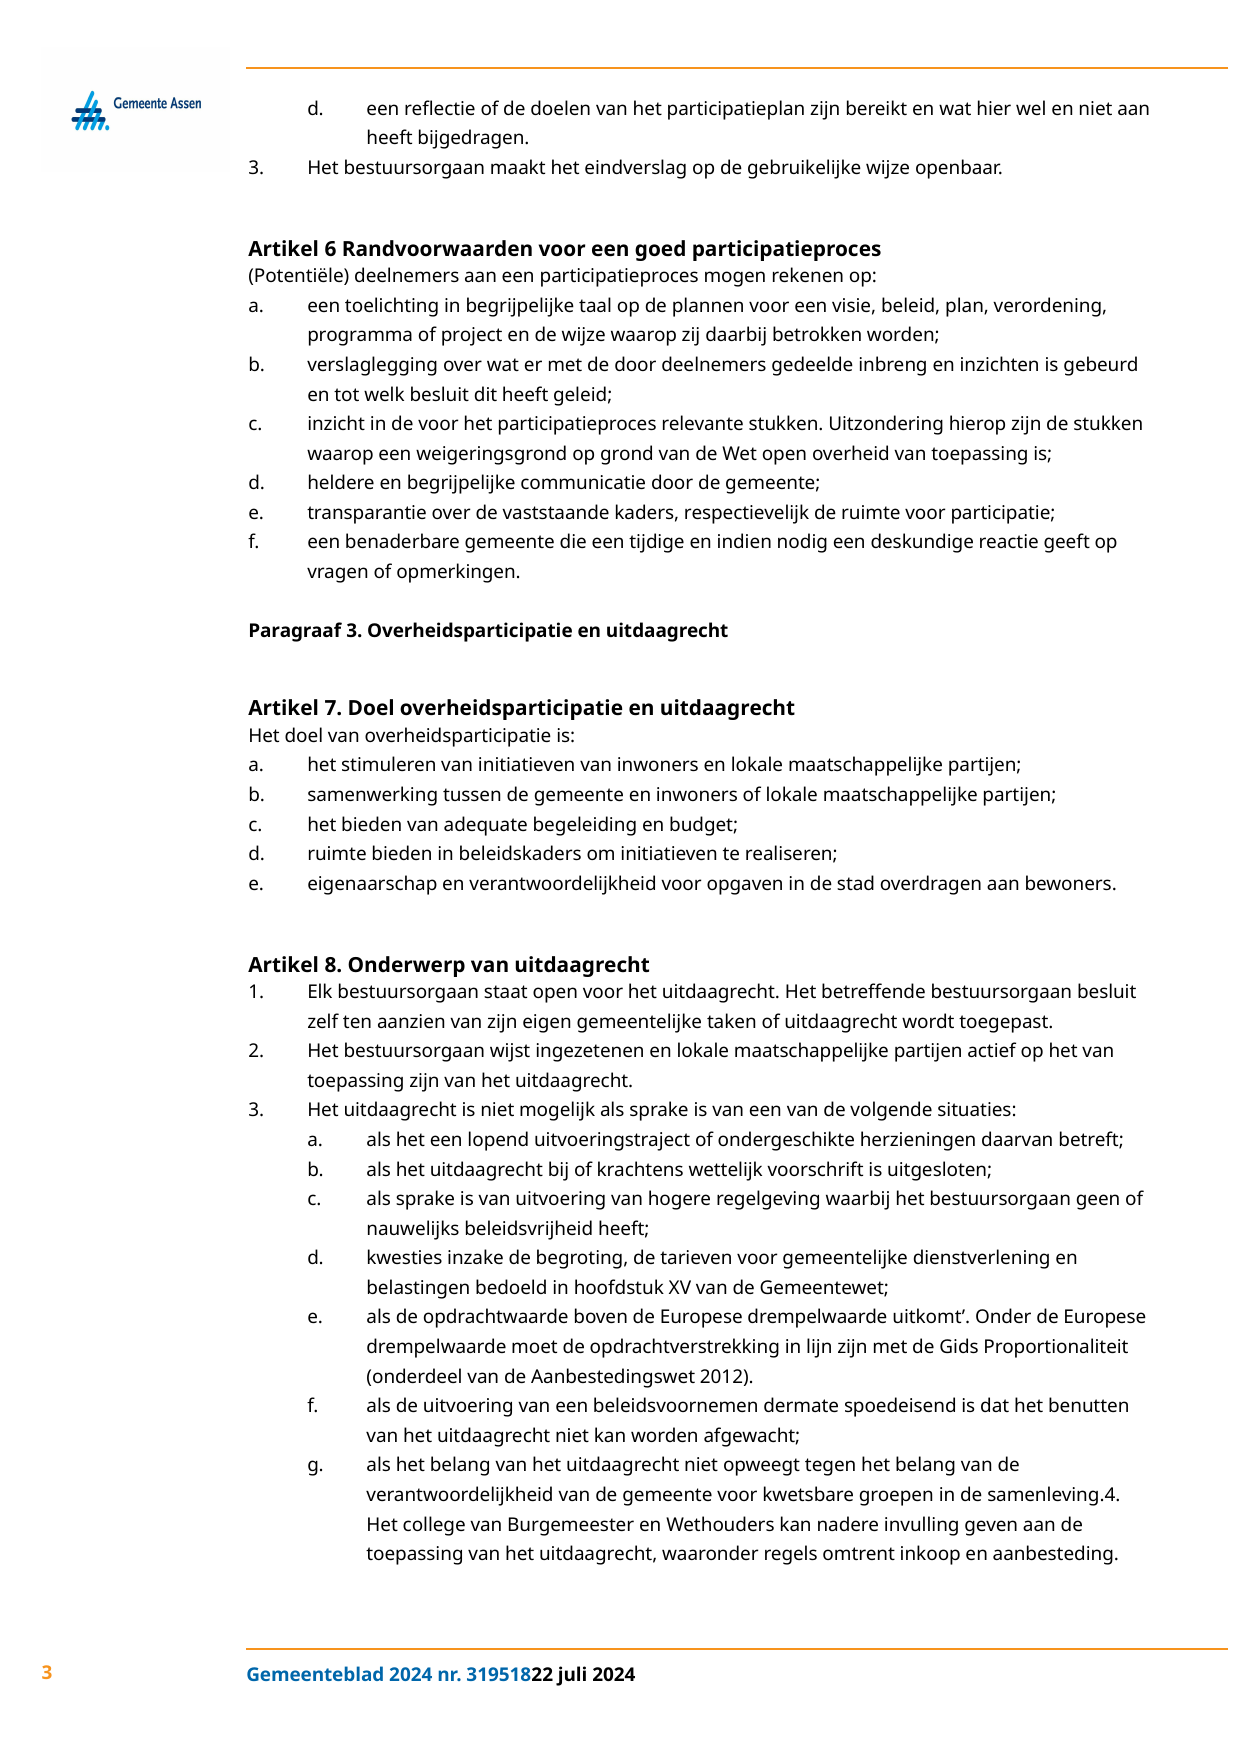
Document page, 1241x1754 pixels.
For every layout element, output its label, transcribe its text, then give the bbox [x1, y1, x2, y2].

picture [41, 47, 231, 172]
list samenwerking tussen de gemeente en inwoners of lokale maatschappelijke partijen; [248, 781, 1152, 807]
list als sprake is van uitvoering van hogere regelgeving waarbij het bestuursorgaan geen of nauwelijks beleidsvrijheid heeft; [307, 1185, 1152, 1241]
list verslaglegging over wat er met de door deelnemers gedeelde inbreng en inzichten is gebeurd en tot welk besluit dit heeft geleid; [248, 351, 1152, 406]
text Het doel van overheidsparticipatie is: [248, 722, 1152, 748]
list eigenaarschap en verantwoordelijkheid voor opgaven in de stad overdragen aan bewoners. [248, 870, 1152, 896]
text Artikel 7. Doel overheidsparticipatie en uitdaagrecht [248, 693, 1152, 722]
list als het belang van het uitdaagrecht niet opweegt tegen het belang van de verantwoordelijkheid van de gemeente voor kwetsbare groepen in de samenleving.4. Het college van Burgemeester en Wethouders kan nadere invulling geven aan de toepassing van het uitdaagrecht, waaronder regels omtrent inkoop en aanbesteding. [307, 1452, 1152, 1566]
text Paragraaf 3. Overheidsparticipatie en uitdaagrecht [248, 617, 1152, 643]
text Artikel 6 Randvoorwaarden voor een goed participatieproces [248, 234, 1152, 262]
list transparantie over de vaststaande kaders, respectievelijk de ruimte voor participatie; [248, 499, 1152, 525]
list een benaderbare gemeente die een tijdige en indien nodig een deskundige reactie geeft op vragen of opmerkingen. [248, 529, 1152, 584]
list inzicht in de voor het participatieproces relevante stukken. Uitzondering hierop zijn de stukken waarop een weigeringsgrond op grond van de Wet open overheid van toepassing is; [248, 410, 1152, 466]
list heldere en begrijpelijke communicatie door de gemeente; [248, 469, 1152, 495]
list het bieden van adequate begeleiding en budget; [248, 811, 1152, 836]
text (Potentiële) deelnemers aan een participatieproces mogen rekenen op: [248, 262, 1152, 288]
list een toelichting in begrijpelijke taal op de plannen voor een visie, beleid, plan, verordening, programma of project en de wijze waarop zij daarbij betrokken worden; [248, 292, 1152, 347]
text Artikel 8. Onderwerp van uitdaagrecht [248, 950, 1152, 978]
list Het bestuursorgaan maakt het eindverslag op de gebruikelijke wijze openbaar. [248, 154, 1152, 180]
list als de uitvoering van een beleidsvoornemen dermate spoedeisend is dat het benutten van het uitdaagrecht niet kan worden afgewacht; [307, 1392, 1152, 1448]
list kwesties inzake de begroting, de tarieven voor gemeentelijke dienstverlening en belastingen bedoeld in hoofdstuk XV van de Gemeentewet; [307, 1244, 1152, 1300]
list Elk bestuursorgaan staat open voor het uitdaagrecht. Het betreffende bestuursorgaan besluit zelf ten aanzien van zijn eigen gemeentelijke taken of uitdaagrecht wordt toegepast. [248, 978, 1152, 1034]
list als het een lopend uitvoeringstraject of ondergeschikte herzieningen daarvan betreft; [307, 1126, 1152, 1152]
list Het bestuursorgaan wijst ingezetenen en lokale maatschappelijke partijen actief op het van toepassing zijn van het uitdaagrecht. [248, 1037, 1152, 1093]
list als het uitdaagrecht bij of krachtens wettelijk voorschrift is uitgesloten; [307, 1156, 1152, 1182]
list het stimuleren van initiatieven van inwoners en lokale maatschappelijke partijen; [248, 752, 1152, 777]
list ruimte bieden in beleidskaders om initiatieven te realiseren; [248, 840, 1152, 866]
list als de opdrachtwaarde boven de Europese drempelwaarde uitkomt’. Onder de Europese drempelwaarde moet de opdrachtverstrekking in lijn zijn met de Gids Proportionaliteit (onderdeel van de Aanbestedingswet 2012). [307, 1304, 1152, 1389]
list een reflectie of de doelen van het participatieplan zijn bereikt en wat hier wel en niet aan heeft bijgedragen. [307, 95, 1152, 150]
list Het uitdaagrecht is niet mogelijk als sprake is van een van de volgende situaties: [248, 1097, 1152, 1122]
